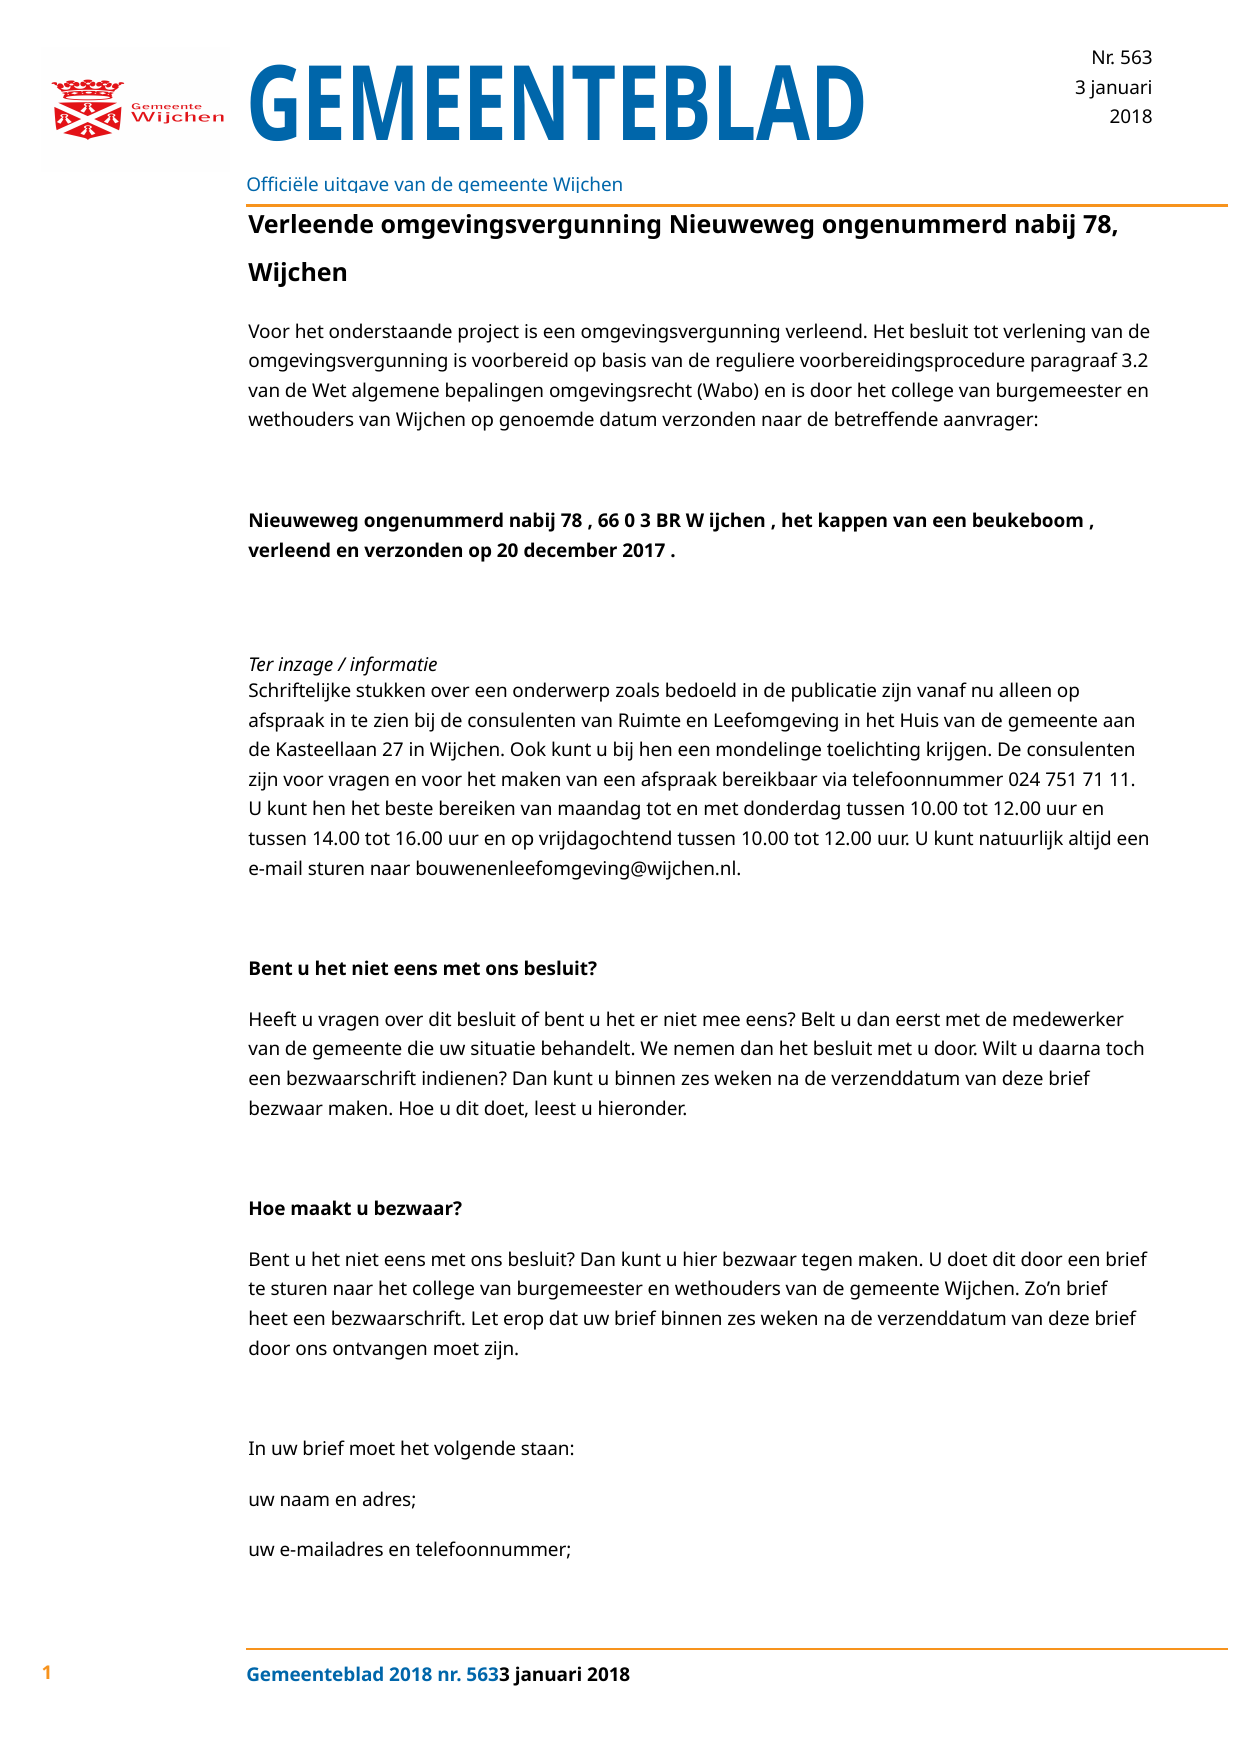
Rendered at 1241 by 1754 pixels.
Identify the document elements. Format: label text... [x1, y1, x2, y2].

text Voor het onderstaande project is een omgevingsvergunning verleend. Het besluit tot verlening van de omgevingsvergunning is voorbereid op basis van de reguliere voorbereidingsprocedure paragraaf 3.2 van de Wet algemene bepalingen omgevingsrecht (Wabo) en is door het college van burgemeester en wethouders van Wijchen op genoemde datum verzonden naar de betreffende aanvrager: [248, 318, 1152, 432]
text In uw brief moet het volgende staan: [248, 1436, 1152, 1461]
picture [41, 47, 231, 172]
text Bent u het niet eens met ons besluit? [248, 956, 1152, 981]
text Hoe maakt u bezwaar? [248, 1196, 1152, 1221]
text uw e-mailadres en telefoonnummer; [248, 1536, 1152, 1562]
text Bent u het niet eens met ons besluit? Dan kunt u hier bezwaar tegen maken. U doet dit door een brief te sturen naar het college van burgemeester en wethouders van de gemeente Wijchen. Zo’n brief heet een bezwaarschrift. Let erop dat uw brief binnen zes weken na de verzenddatum van deze brief door ons ontvangen moet zijn. [248, 1246, 1152, 1360]
text uw naam en adres; [248, 1486, 1152, 1512]
text Nieuweweg ongenummerd nabij 78 , 66 0 3 BR W ijchen , het kappen van een beukeboom , verleend en verzonden op 20 december 2017 . [248, 507, 1152, 563]
text Verleende omgevingsvergunning Nieuweweg ongenummerd nabij 78, Wijchen [248, 207, 1152, 288]
text Ter inzage / informatie [248, 651, 1152, 677]
text Schriftelijke stukken over een onderwerp zoals bedoeld in de publicatie zijn vanaf nu alleen op afspraak in te zien bij de consulenten van Ruimte en Leefomgeving in het Huis van de gemeente aan de Kasteellaan 27 in Wijchen. Ook kunt u bij hen een mondelinge toelichting krijgen. De consulenten zijn voor vragen en voor het maken van een afspraak bereikbaar via telefoonnummer 024 751 71 11. U kunt hen het beste bereiken van maandag tot en met donderdag tussen 10.00 tot 12.00 uur en tussen 14.00 tot 16.00 uur en op vrijdagochtend tussen 10.00 tot 12.00 uur. U kunt natuurlijk altijd een e-mail sturen naar bouwenenleefomgeving@wijchen.nl. [248, 677, 1152, 880]
text Heeft u vragen over dit besluit of bent u het er niet mee eens? Belt u dan eerst met de medewerker van de gemeente die uw situatie behandelt. We nemen dan het besluit met u door. Wilt u daarna toch een bezwaarschrift indienen? Dan kunt u binnen zes weken na de verzenddatum van deze brief bezwaar maken. Hoe u dit doet, leest u hieronder. [248, 1006, 1152, 1120]
